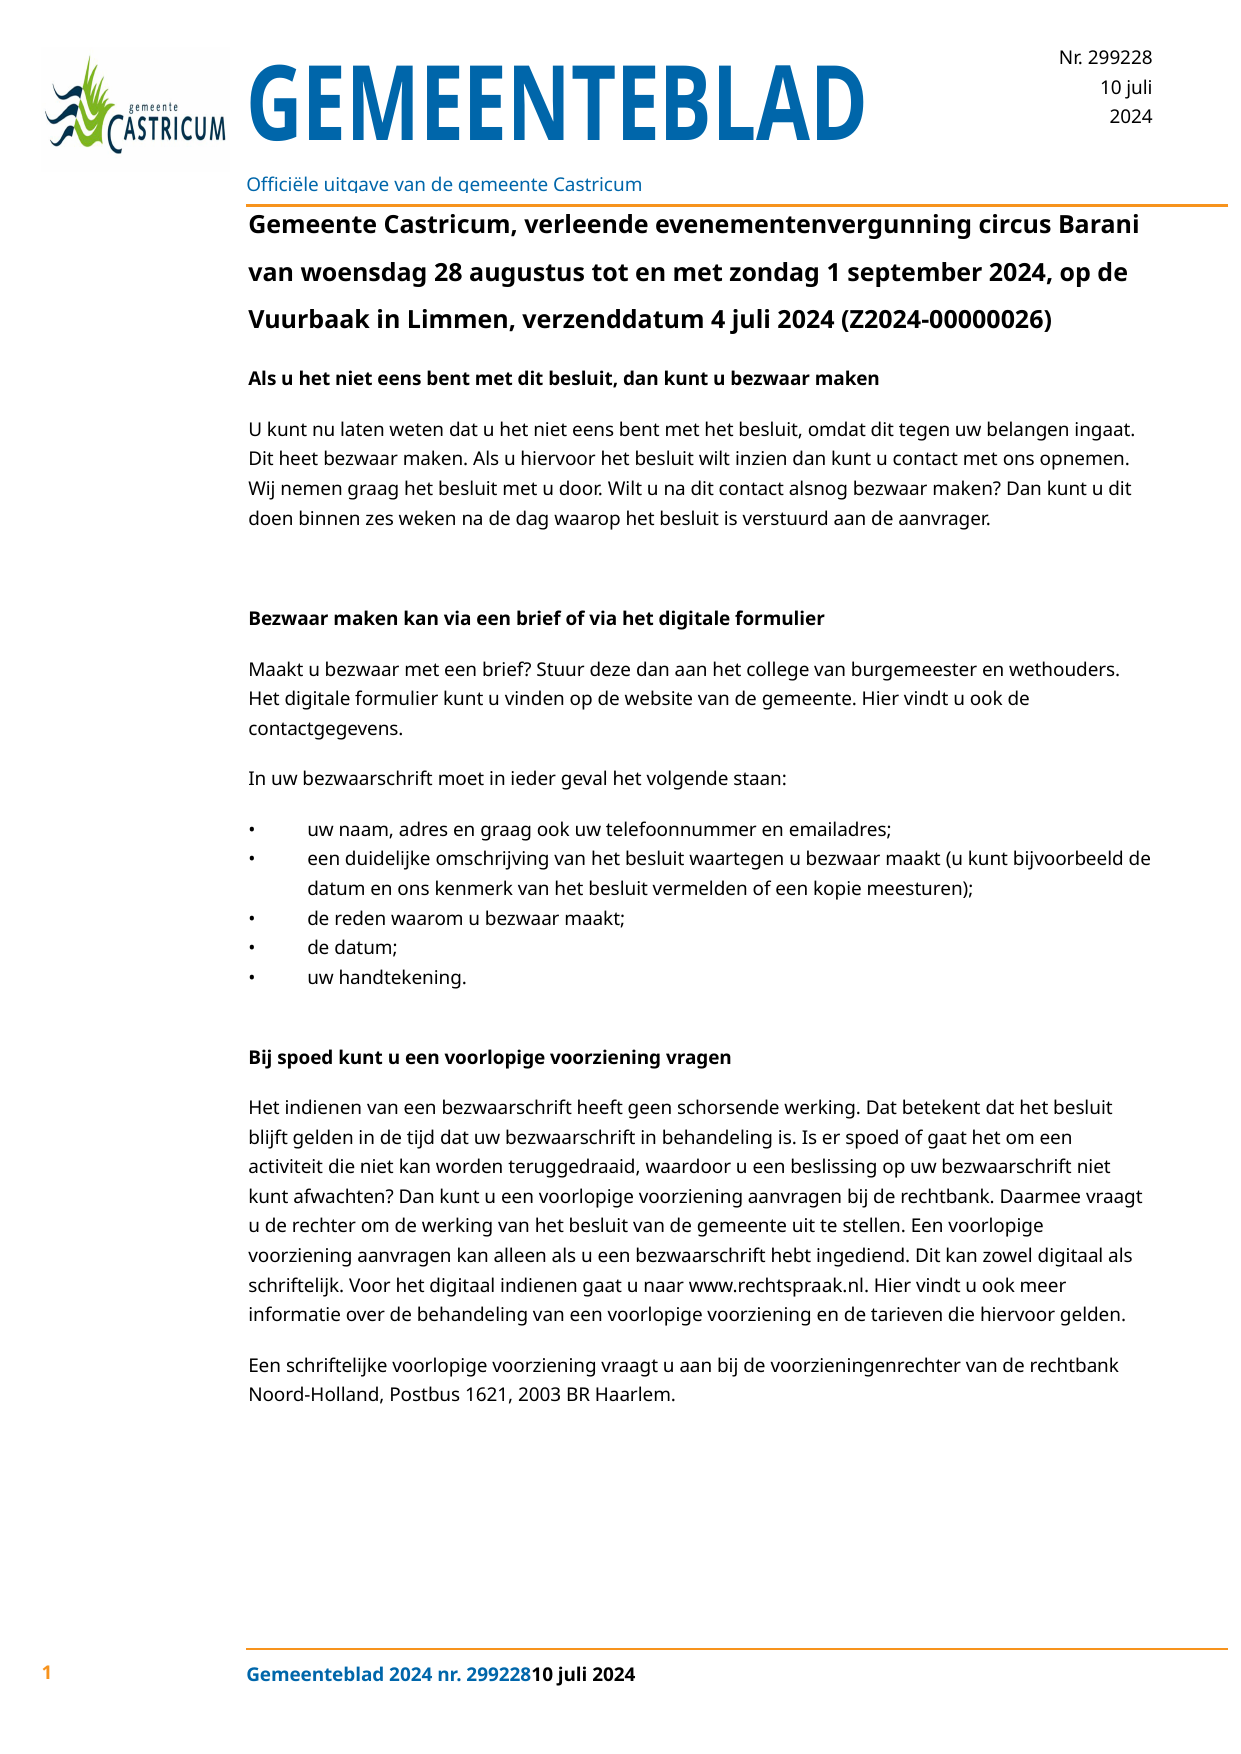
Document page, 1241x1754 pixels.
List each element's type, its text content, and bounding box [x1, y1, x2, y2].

text Maakt u bezwaar met een brief? Stuur deze dan aan het college van burgemeester en wethouders. Het digitale formulier kunt u vinden op de website van de gemeente. Hier vindt u ook de contactgegevens. [248, 656, 1152, 741]
list uw naam, adres en graag ook uw telefoonnummer en emailadres; [248, 816, 1152, 842]
text Bij spoed kunt u een voorlopige voorziening vragen [248, 1044, 1152, 1069]
text Een schriftelijke voorlopige voorziening vraagt u aan bij de voorzieningenrechter van de rechtbank Noord-Holland, Postbus 1621, 2003 BR Haarlem. [248, 1352, 1152, 1407]
picture [41, 47, 231, 172]
text Gemeente Castricum, verleende evenementenvergunning circus Barani van woensdag 28 augustus tot en met zondag 1 september 2024, op de Vuurbaak in Limmen, verzenddatum 4 juli 2024 (Z2024-00000026) [248, 207, 1152, 336]
list de reden waarom u bezwaar maakt; [248, 905, 1152, 930]
list de datum; [248, 934, 1152, 960]
text Het indienen van een bezwaarschrift heeft geen schorsende werking. Dat betekent dat het besluit blijft gelden in de tijd dat uw bezwaarschrift in behandeling is. Is er spoed of gaat het om een activiteit die niet kan worden teruggedraaid, waardoor u een beslissing op uw bezwaarschrift niet kunt afwachten? Dan kunt u een voorlopige voorziening aanvragen bij de rechtbank. Daarmee vraagt u de rechter om de werking van het besluit van de gemeente uit te stellen. Een voorlopige voorziening aanvragen kan alleen als u een bezwaarschrift hebt ingediend. Dit kan zowel digitaal als schriftelijk. Voor het digitaal indienen gaat u naar www.rechtspraak.nl. Hier vindt u ook meer informatie over de behandeling van een voorlopige voorziening en de tarieven die hiervoor gelden. [248, 1094, 1152, 1327]
text Als u het niet eens bent met dit besluit, dan kunt u bezwaar maken [248, 366, 1152, 391]
list uw handtekening. [248, 964, 1152, 989]
text In uw bezwaarschrift moet in ieder geval het volgende staan: [248, 766, 1152, 791]
text Bezwaar maken kan via een brief of via het digitale formulier [248, 606, 1152, 631]
list een duidelijke omschrijving van het besluit waartegen u bezwaar maakt (u kunt bijvoorbeeld de datum en ons kenmerk van het besluit vermelden of een kopie meesturen); [248, 846, 1152, 901]
text U kunt nu laten weten dat u het niet eens bent met het besluit, omdat dit tegen uw belangen ingaat. Dit heet bezwaar maken. Als u hiervoor het besluit wilt inzien dan kunt u contact met ons opnemen. Wij nemen graag het besluit met u door. Wilt u na dit contact alsnog bezwaar maken? Dan kunt u dit doen binnen zes weken na de dag waarop het besluit is verstuurd aan de aanvrager. [248, 416, 1152, 530]
